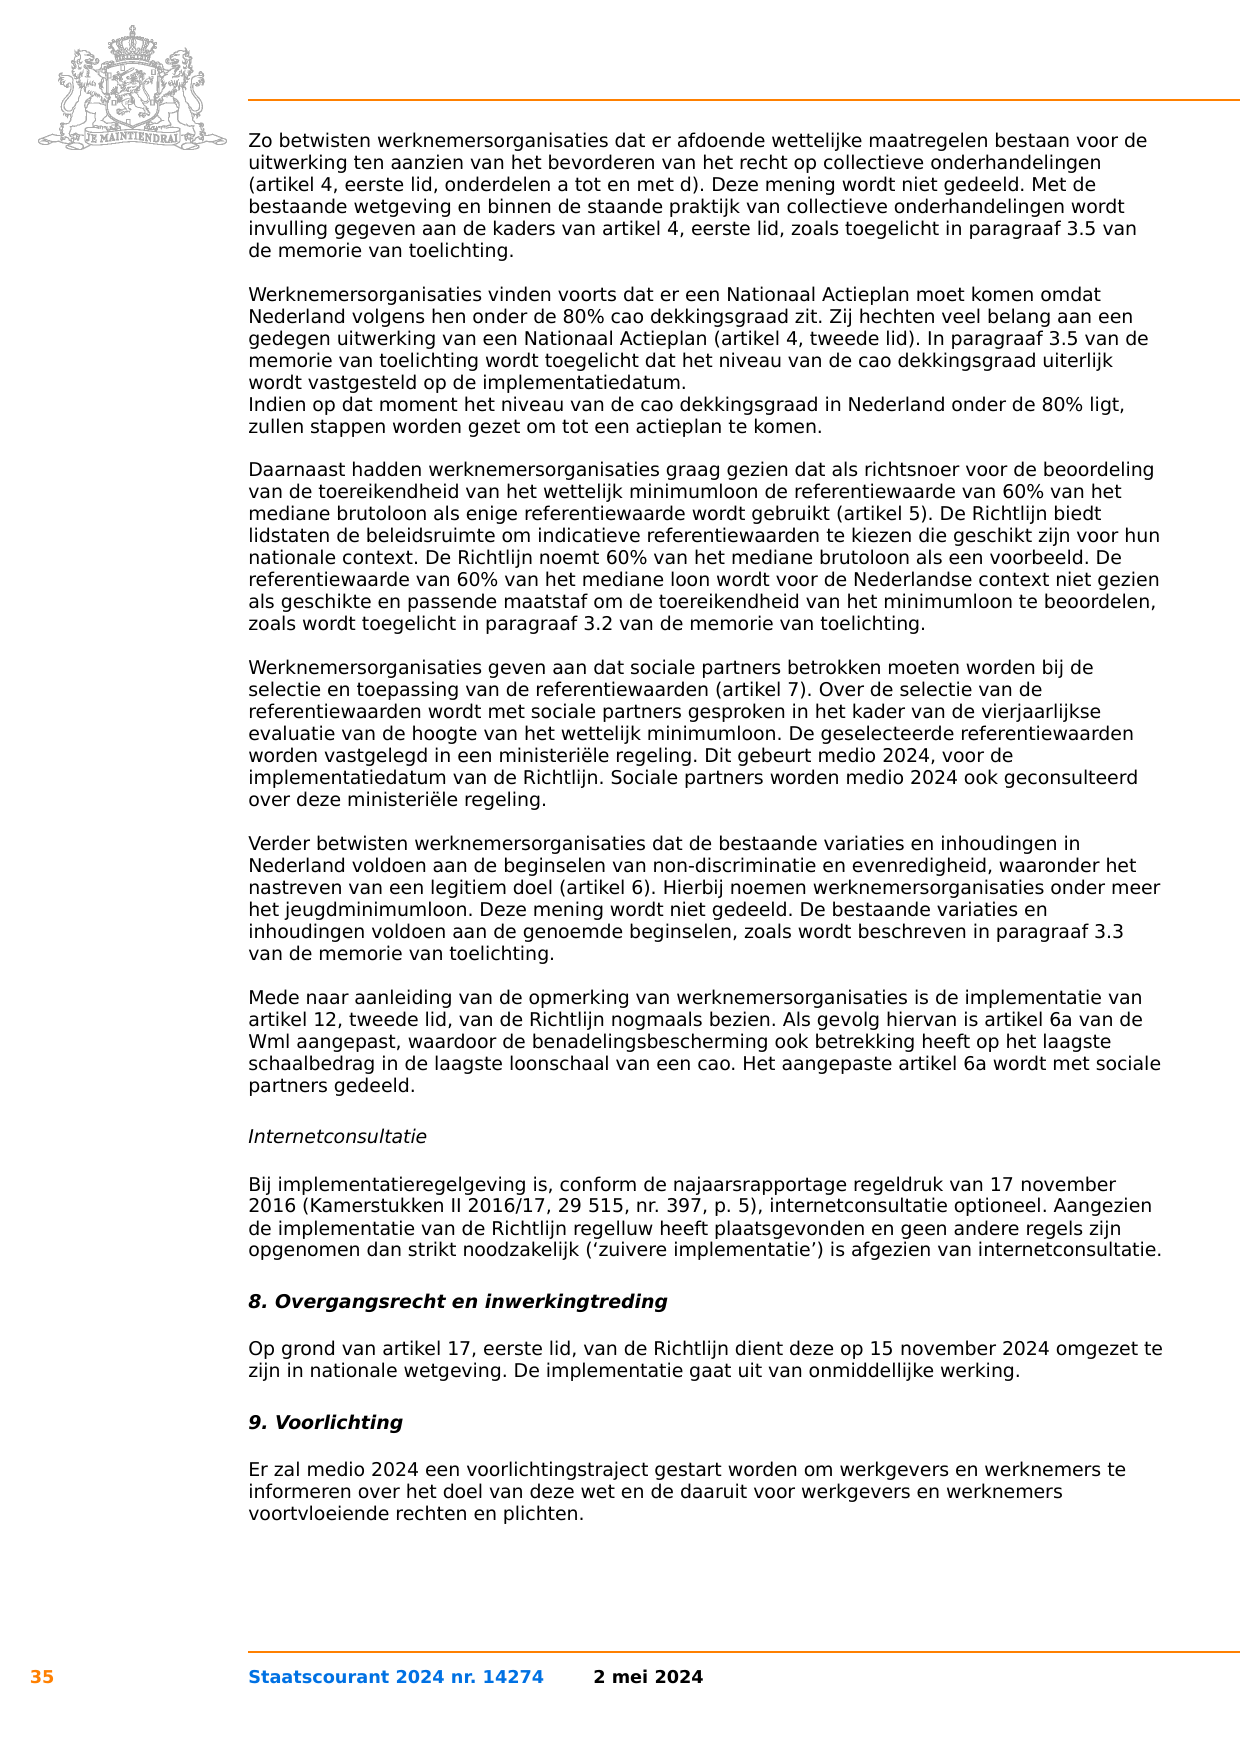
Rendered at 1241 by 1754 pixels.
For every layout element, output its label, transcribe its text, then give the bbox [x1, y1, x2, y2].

text Indien op dat moment het niveau van de cao dekkingsgraad in Nederland onder de 80% ligt, zullen stappen worden gezet om tot een actieplan te komen. [248, 393, 1163, 437]
text Er zal medio 2024 een voorlichtingstraject gestart worden om werkgevers en werknemers te informeren over het doel van deze wet en de daaruit voor werkgevers en werknemers voortvloeiende rechten en plichten. [248, 1459, 1163, 1525]
text Op grond van artikel 17, eerste lid, van de Richtlijn dient deze op 15 november 2024 omgezet te zijn in nationale wetgeving. De implementatie gaat uit van onmiddellijke werking. [248, 1338, 1163, 1382]
picture [38, 25, 227, 150]
subtitle 8. Overgangsrecht en inwerkingtreding [248, 1291, 1163, 1313]
text Daarnaast hadden werknemersorganisaties graag gezien dat als richtsnoer voor de beoordeling van de toereikendheid van het wettelijk minimumloon de referentiewaarde van 60% van het mediane brutoloon als enige referentiewaarde wordt gebruikt (artikel 5). De Richtlijn biedt lidstaten de beleidsruimte om indicatieve referentiewaarden te kiezen die geschikt zijn voor hun nationale context. De Richtlijn noemt 60% van het mediane brutoloon als een voorbeeld. De referentiewaarde van 60% van het mediane loon wordt voor de Nederlandse context niet gezien als geschikte en passende maatstaf om de toereikendheid van het minimumloon te beoordelen, zoals wordt toegelicht in paragraaf 3.2 van de memorie van toelichting. [248, 459, 1163, 635]
text Werknemersorganisaties geven aan dat sociale partners betrokken moeten worden bij de selectie en toepassing van de referentiewaarden (artikel 7). Over de selectie van de referentiewaarden wordt met sociale partners gesproken in het kader van de vierjaarlijkse evaluatie van de hoogte van het wettelijk minimumloon. De geselecteerde referentiewaarden worden vastgelegd in een ministeriële regeling. Dit gebeurt medio 2024, voor de implementatiedatum van de Richtlijn. Sociale partners worden medio 2024 ook geconsulteerd over deze ministeriële regeling. [248, 657, 1163, 811]
text Verder betwisten werknemersorganisaties dat de bestaande variaties en inhoudingen in Nederland voldoen aan de beginselen van non-discriminatie en evenredigheid, waaronder het nastreven van een legitiem doel (artikel 6). Hierbij noemen werknemersorganisaties onder meer het jeugdminimumloon. Deze mening wordt niet gedeeld. De bestaande variaties en inhoudingen voldoen aan de genoemde beginselen, zoals wordt beschreven in paragraaf 3.3 van de memorie van toelichting. [248, 833, 1163, 965]
text Zo betwisten werknemersorganisaties dat er afdoende wettelijke maatregelen bestaan voor de uitwerking ten aanzien van het bevorderen van het recht op collectieve onderhandelingen (artikel 4, eerste lid, onderdelen a tot en met d). Deze mening wordt niet gedeeld. Met de bestaande wetgeving en binnen de staande praktijk van collectieve onderhandelingen wordt invulling gegeven aan de kaders van artikel 4, eerste lid, zoals toegelicht in paragraaf 3.5 van de memorie van toelichting. [248, 130, 1163, 262]
text Mede naar aanleiding van de opmerking van werknemersorganisaties is de implementatie van artikel 12, tweede lid, van de Richtlijn nogmaals bezien. Als gevolg hiervan is artikel 6a van de Wml aangepast, waardoor de benadelingsbescherming ook betrekking heeft op het laagste schaalbedrag in de laagste loonschaal van een cao. Het aangepaste artikel 6a wordt met sociale partners gedeeld. [248, 987, 1163, 1096]
text Bij implementatieregelgeving is, conform de najaarsrapportage regeldruk van 17 november 2016 (Kamerstukken II 2016/17, 29 515, nr. 397, p. 5), internetconsultatie optioneel. Aangezien de implementatie van de Richtlijn regelluw heeft plaatsgevonden en geen andere regels zijn opgenomen dan strikt noodzakelijk (‘zuivere implementatie’) is afgezien van internetconsultatie. [248, 1173, 1163, 1261]
text Werknemersorganisaties vinden voorts dat er een Nationaal Actieplan moet komen omdat Nederland volgens hen onder de 80% cao dekkingsgraad zit. Zij hechten veel belang aan een gedegen uitwerking van een Nationaal Actieplan (artikel 4, tweede lid). In paragraaf 3.5 van de memorie van toelichting wordt toegelicht dat het niveau van de cao dekkingsgraad uiterlijk wordt vastgesteld op de implementatiedatum. [248, 284, 1163, 393]
subtitle Internetconsultatie [248, 1126, 1163, 1148]
subtitle 9. Voorlichting [248, 1412, 1163, 1434]
